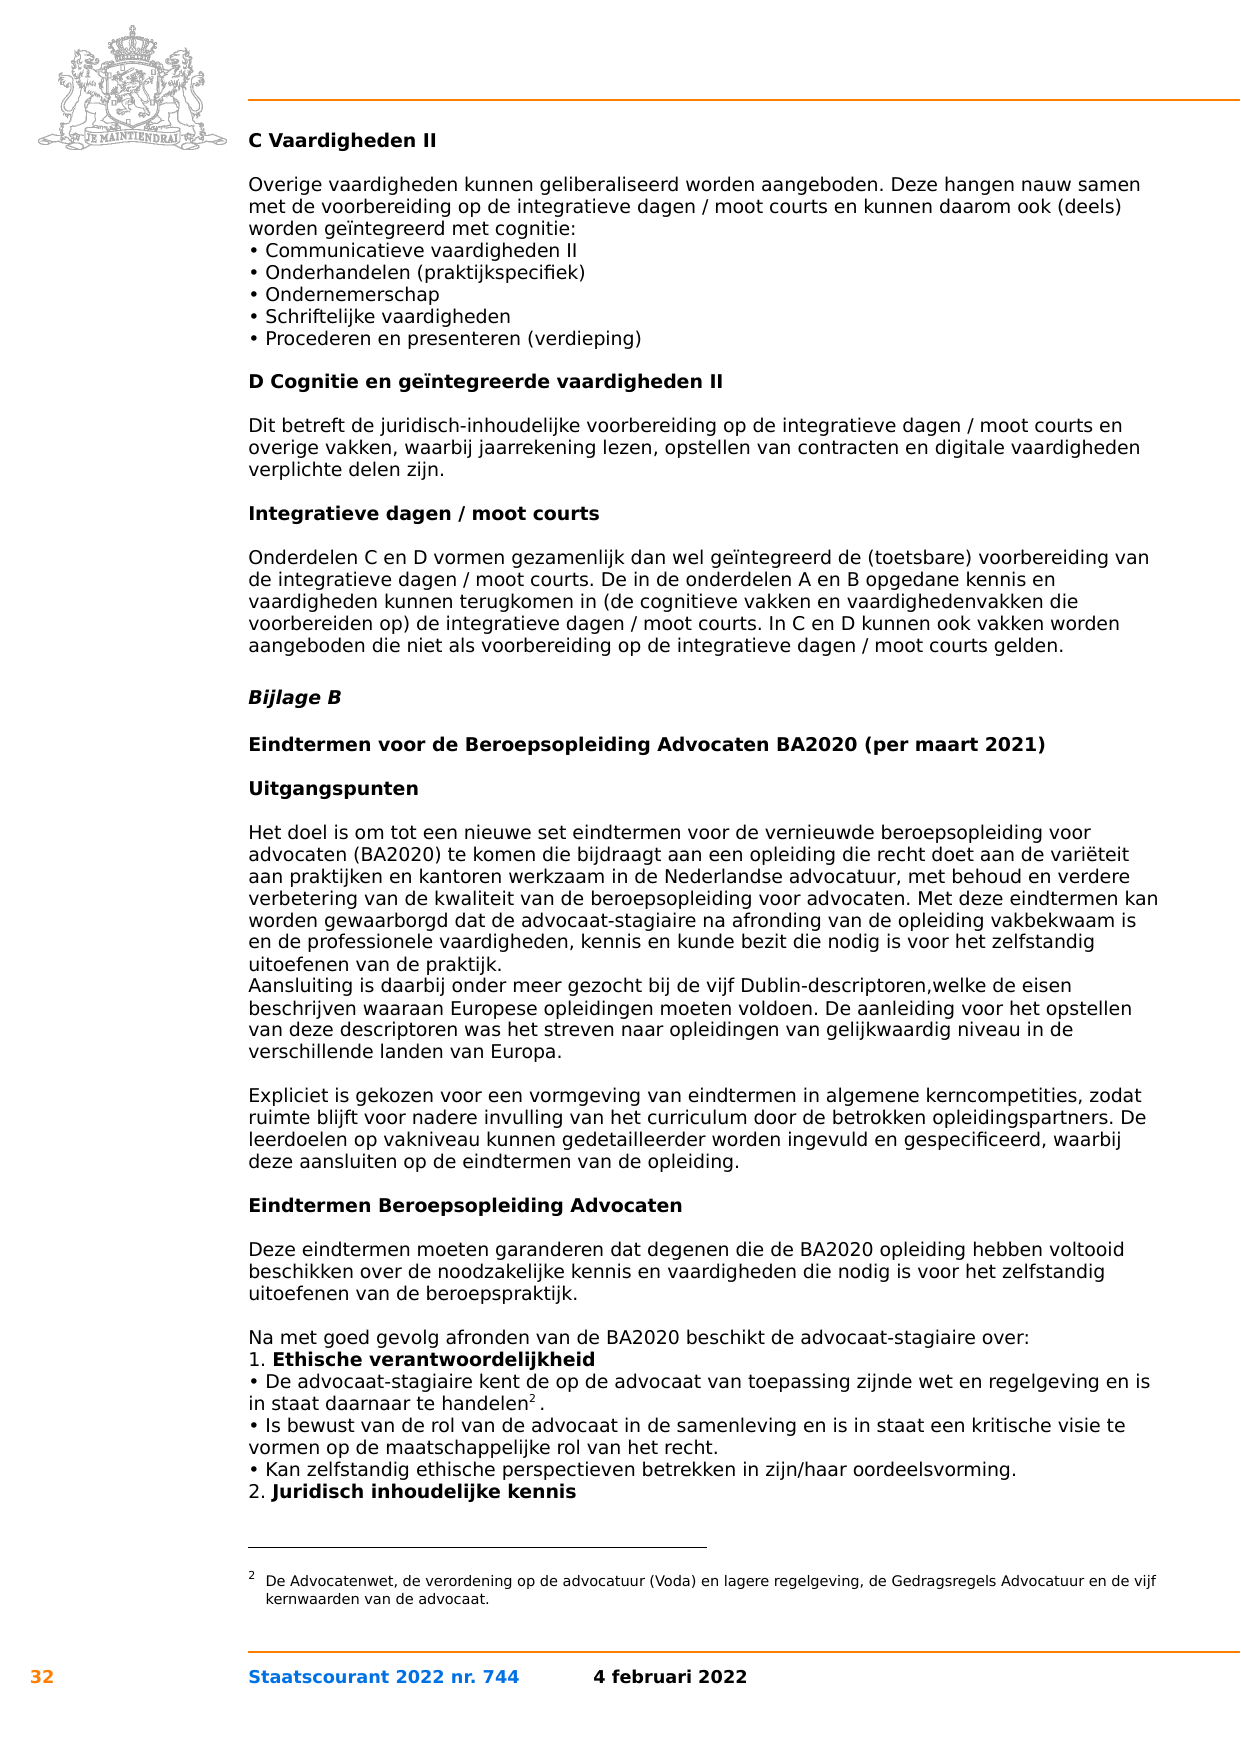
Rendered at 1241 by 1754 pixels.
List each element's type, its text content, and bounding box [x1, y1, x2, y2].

text Dit betreft de juridisch-inhoudelijke voorbereiding op de integratieve dagen / moot courts en overige vakken, waarbij jaarrekening lezen, opstellen van contracten en digitale vaardigheden verplichte delen zijn. [248, 415, 1163, 481]
text 1. Ethische verantwoordelijkheid [248, 1349, 1163, 1371]
subtitle Eindtermen Beroepsopleiding Advocaten [248, 1195, 1163, 1217]
subtitle Uitgangspunten [248, 778, 1163, 800]
subtitle Bijlage B [248, 687, 1163, 709]
text 2. Juridisch inhoudelijke kennis [248, 1481, 1163, 1502]
text Onderdelen C en D vormen gezamenlijk dan wel geïntegreerd de (toetsbare) voorbereiding van de integratieve dagen / moot courts. De in de onderdelen A en B opgedane kennis en vaardigheden kunnen terugkomen in (de cognitieve vakken en vaardighedenvakken die voorbereiden op) de integratieve dagen / moot courts. In C en D kunnen ook vakken worden aangeboden die niet als voorbereiding op de integratieve dagen / moot courts gelden. [248, 547, 1163, 657]
text • Procederen en presenteren (verdieping) [248, 328, 1163, 349]
subtitle Eindtermen voor de Beroepsopleiding Advocaten BA2020 (per maart 2021) [248, 734, 1163, 756]
picture [38, 25, 227, 150]
subtitle C Vaardigheden II [248, 130, 1163, 152]
text • De advocaat-stagiaire kent de op de advocaat van toepassing zijnde wet en regelgeving en is in staat daarnaar te handelen. [248, 1371, 1163, 1414]
text Overige vaardigheden kunnen geliberaliseerd worden aangeboden. Deze hangen nauw samen met de voorbereiding op de integratieve dagen / moot courts en kunnen daarom ook (deels) worden geïntegreerd met cognitie: [248, 174, 1163, 240]
text • Schriftelijke vaardigheden [248, 306, 1163, 328]
text • Ondernemerschap [248, 284, 1163, 306]
text Deze eindtermen moeten garanderen dat degenen die de BA2020 opleiding hebben voltooid beschikken over de noodzakelijke kennis en vaardigheden die nodig is voor het zelfstandig uitoefenen van de beroepspraktijk. [248, 1239, 1163, 1305]
text De Advocatenwet, de verordening op de advocatuur (Voda) en lagere regelgeving, de Gedragsregels Advocatuur en de vijf kernwaarden van de advocaat. [248, 1569, 1163, 1608]
text Het doel is om tot een nieuwe set eindtermen voor de vernieuwde beroepsopleiding voor advocaten (BA2020) te komen die bijdraagt aan een opleiding die recht doet aan de variëteit aan praktijken en kantoren werkzaam in de Nederlandse advocatuur, met behoud en verdere verbetering van de kwaliteit van de beroepsopleiding voor advocaten. Met deze eindtermen kan worden gewaarborgd dat de advocaat-stagiaire na afronding van de opleiding vakbekwaam is en de professionele vaardigheden, kennis en kunde bezit die nodig is voor het zelfstandig uitoefenen van de praktijk. [248, 822, 1163, 975]
text • Communicatieve vaardigheden II [248, 240, 1163, 262]
text • Onderhandelen (praktijkspecifiek) [248, 262, 1163, 284]
text • Is bewust van de rol van de advocaat in de samenleving en is in staat een kritische visie te vormen op de maatschappelijke rol van het recht. [248, 1414, 1163, 1458]
subtitle D Cognitie en geïntegreerde vaardigheden II [248, 371, 1163, 393]
text Na met goed gevolg afronden van de BA2020 beschikt de advocaat-stagiaire over: [248, 1327, 1163, 1349]
text Expliciet is gekozen voor een vormgeving van eindtermen in algemene kerncompetities, zodat ruimte blijft voor nadere invulling van het curriculum door de betrokken opleidingspartners. De leerdoelen op vakniveau kunnen gedetailleerder worden ingevuld en gespecificeerd, waarbij deze aansluiten op de eindtermen van de opleiding. [248, 1085, 1163, 1173]
text • Kan zelfstandig ethische perspectieven betrekken in zijn/haar oordeelsvorming. [248, 1458, 1163, 1481]
subtitle Integratieve dagen / moot courts [248, 503, 1163, 525]
text Aansluiting is daarbij onder meer gezocht bij de vijf Dublin-descriptoren,welke de eisen beschrijven waaraan Europese opleidingen moeten voldoen. De aanleiding voor het opstellen van deze descriptoren was het streven naar opleidingen van gelijkwaardig niveau in de verschillende landen van Europa. [248, 975, 1163, 1063]
